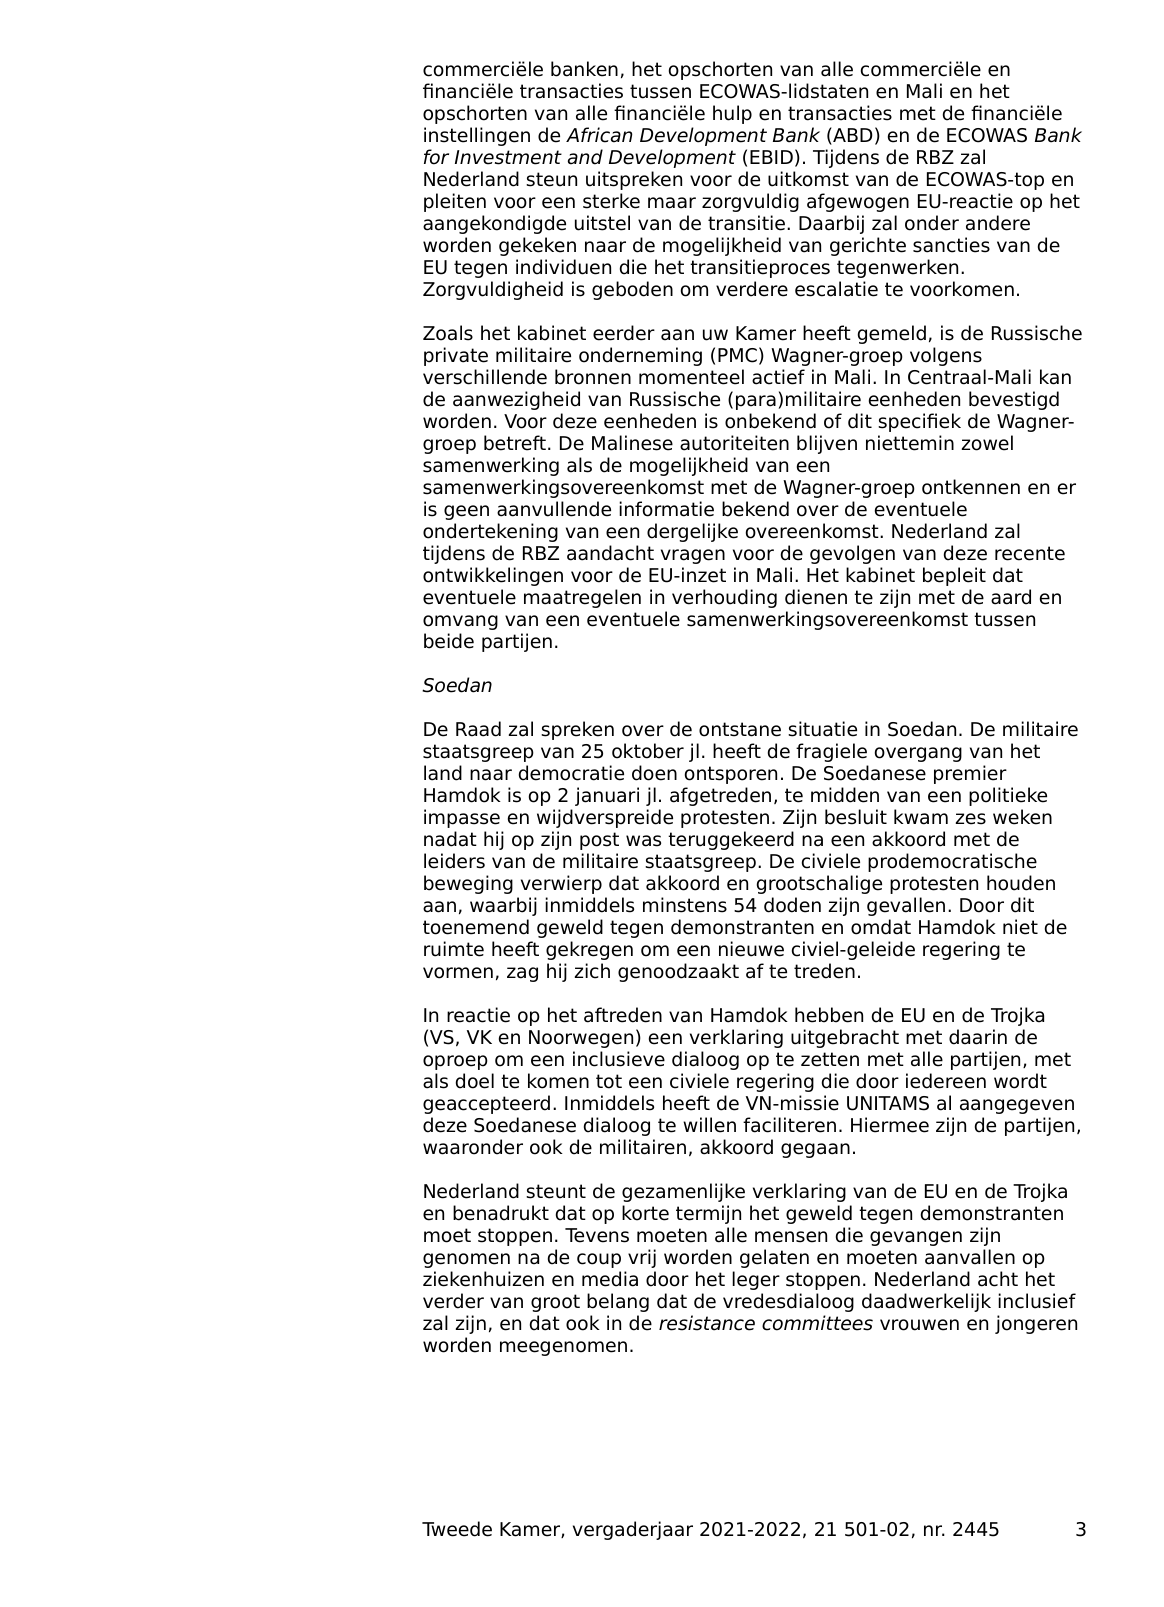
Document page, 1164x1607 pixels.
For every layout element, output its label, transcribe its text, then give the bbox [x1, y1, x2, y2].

text De Raad zal spreken over de ontstane situatie in Soedan. De militaire staatsgreep van 25 oktober jl. heeft de fragiele overgang van het land naar democratie doen ontsporen. De Soedanese premier Hamdok is op 2 januari jl. afgetreden, te midden van een politieke impasse en wijdverspreide protesten. Zijn besluit kwam zes weken nadat hij op zijn post was teruggekeerd na een akkoord met de leiders van de militaire staatsgreep. De civiele prodemocratische beweging verwierp dat akkoord en grootschalige protesten houden aan, waarbij inmiddels minstens 54 doden zijn gevallen. Door dit toenemend geweld tegen demonstranten en omdat Hamdok niet de ruimte heeft gekregen om een nieuwe civiel-geleide regering te vormen, zag hij zich genoodzaakt af te treden. [422, 719, 1087, 983]
text Zoals het kabinet eerder aan uw Kamer heeft gemeld, is de Russische private militaire onderneming (PMC) Wagner-groep volgens verschillende bronnen momenteel actief in Mali. In Centraal-Mali kan de aanwezigheid van Russische (para)militaire eenheden bevestigd worden. Voor deze eenheden is onbekend of dit specifiek de Wagner-groep betreft. De Malinese autoriteiten blijven niettemin zowel samenwerking als de mogelijkheid van een samenwerkingsovereenkomst met de Wagner-groep ontkennen en er is geen aanvullende informatie bekend over de eventuele ondertekening van een dergelijke overeenkomst. Nederland zal tijdens de RBZ aandacht vragen voor de gevolgen van deze recente ontwikkelingen voor de EU-inzet in Mali. Het kabinet bepleit dat eventuele maatregelen in verhouding dienen te zijn met de aard en omvang van een eventuele samenwerkingsovereenkomst tussen beide partijen. [422, 323, 1087, 653]
text Nederland steunt de gezamenlijke verklaring van de EU en de Trojka en benadrukt dat op korte termijn het geweld tegen demonstranten moet stoppen. Tevens moeten alle mensen die gevangen zijn genomen na de coup vrij worden gelaten en moeten aanvallen op ziekenhuizen en media door het leger stoppen. Nederland acht het verder van groot belang dat de vredesdialoog daadwerkelijk inclusief zal zijn, en dat ook in de resistance committees vrouwen en jongeren worden meegenomen. [422, 1181, 1087, 1357]
text In reactie op het aftreden van Hamdok hebben de EU en de Trojka (VS, VK en Noorwegen) een verklaring uitgebracht met daarin de oproep om een inclusieve dialoog op te zetten met alle partijen, met als doel te komen tot een civiele regering die door iedereen wordt geaccepteerd. Inmiddels heeft de VN-missie UNITAMS al aangegeven deze Soedanese dialoog te willen faciliteren. Hiermee zijn de partijen, waaronder ook de militairen, akkoord gegaan. [422, 1005, 1087, 1159]
subtitle Soedan [422, 675, 1087, 697]
text commerciële banken, het opschorten van alle commerciële en financiële transacties tussen ECOWAS-lidstaten en Mali en het opschorten van alle financiële hulp en transacties met de financiële instellingen de African Development Bank (ABD) en de ECOWAS Bank for Investment and Development (EBID). Tijdens de RBZ zal Nederland steun uitspreken voor de uitkomst van de ECOWAS-top en pleiten voor een sterke maar zorgvuldig afgewogen EU-reactie op het aangekondigde uitstel van de transitie. Daarbij zal onder andere worden gekeken naar de mogelijkheid van gerichte sancties van de EU tegen individuen die het transitieproces tegenwerken. Zorgvuldigheid is geboden om verdere escalatie te voorkomen. [422, 59, 1087, 301]
